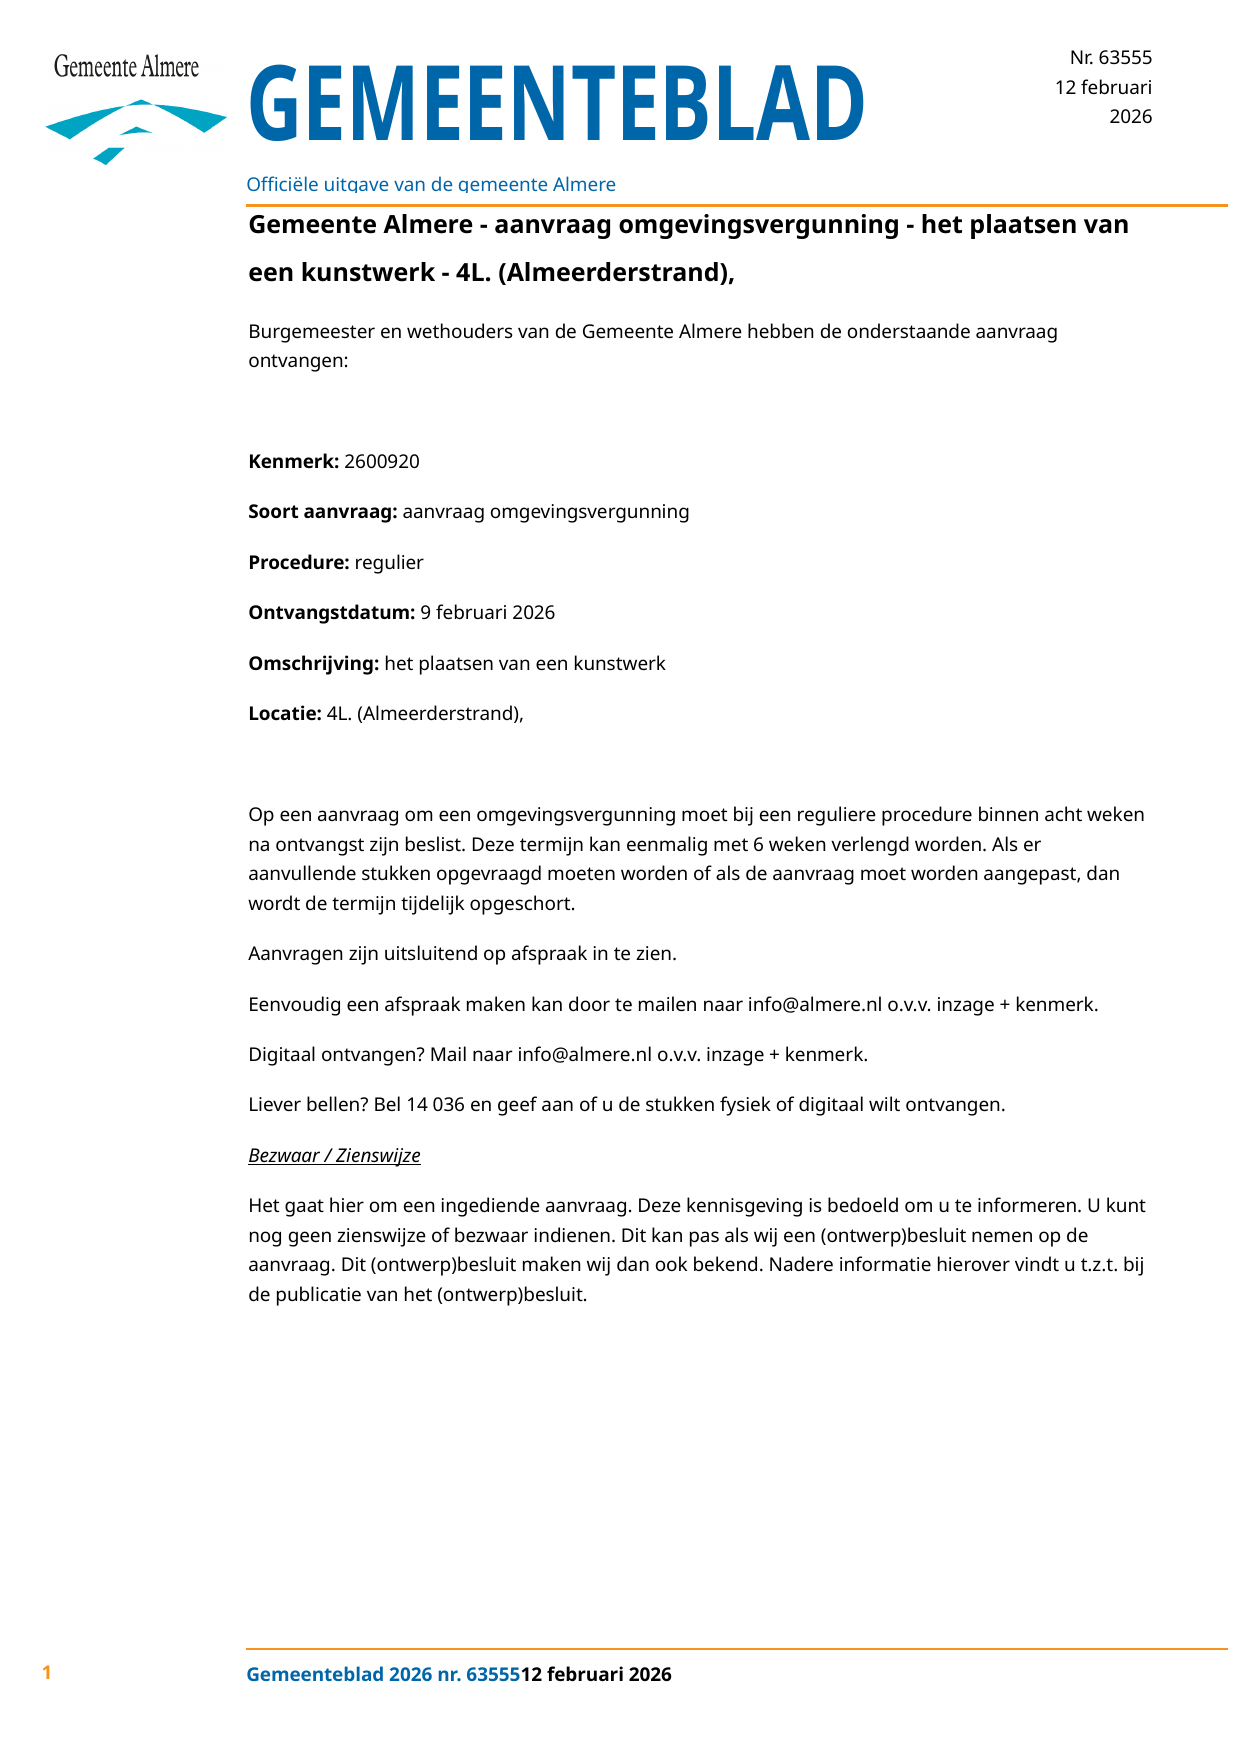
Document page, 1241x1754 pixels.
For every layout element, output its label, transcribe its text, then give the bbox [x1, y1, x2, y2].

text Digitaal ontvangen? Mail naar info@almere.nl o.v.v. inzage + kenmerk. [248, 1041, 1152, 1067]
text Op een aanvraag om een omgevingsvergunning moet bij een reguliere procedure binnen acht weken na ontvangst zijn beslist. Deze termijn kan eenmalig met 6 weken verlengd worden. Als er aanvullende stukken opgevraagd moeten worden of als de aanvraag moet worden aangepast, dan wordt de termijn tijdelijk opgeschort. [248, 801, 1152, 916]
text Gemeente Almere - aanvraag omgevingsvergunning - het plaatsen van een kunstwerk - 4L. (Almeerderstrand), [248, 207, 1152, 288]
text Aanvragen zijn uitsluitend op afspraak in te zien. [248, 940, 1152, 966]
text Eenvoudig een afspraak maken kan door te mailen naar info@almere.nl o.v.v. inzage + kenmerk. [248, 991, 1152, 1017]
text Bezwaar / Zienswijze [248, 1142, 1152, 1168]
text Kenmerk: 2600920 [248, 448, 1152, 474]
text Burgemeester en wethouders van de Gemeente Almere hebben de onderstaande aanvraag ontvangen: [248, 318, 1152, 373]
text Locatie: 4L. (Almeerderstrand), [248, 700, 1152, 726]
picture [41, 47, 231, 172]
text Soort aanvraag: aanvraag omgevingsvergunning [248, 499, 1152, 524]
text Het gaat hier om een ingediende aanvraag. Deze kennisgeving is bedoeld om u te informeren. U kunt nog geen zienswijze of bezwaar indienen. Dit kan pas als wij een (ontwerp)besluit nemen op de aanvraag. Dit (ontwerp)besluit maken wij dan ook bekend. Nadere informatie hierover vindt u t.z.t. bij de publicatie van het (ontwerp)besluit. [248, 1192, 1152, 1307]
text Liever bellen? Bel 14 036 en geef aan of u de stukken fysiek of digitaal wilt ontvangen. [248, 1092, 1152, 1117]
text Omschrijving: het plaatsen van een kunstwerk [248, 650, 1152, 676]
text Ontvangstdatum: 9 februari 2026 [248, 599, 1152, 625]
text Procedure: regulier [248, 549, 1152, 575]
